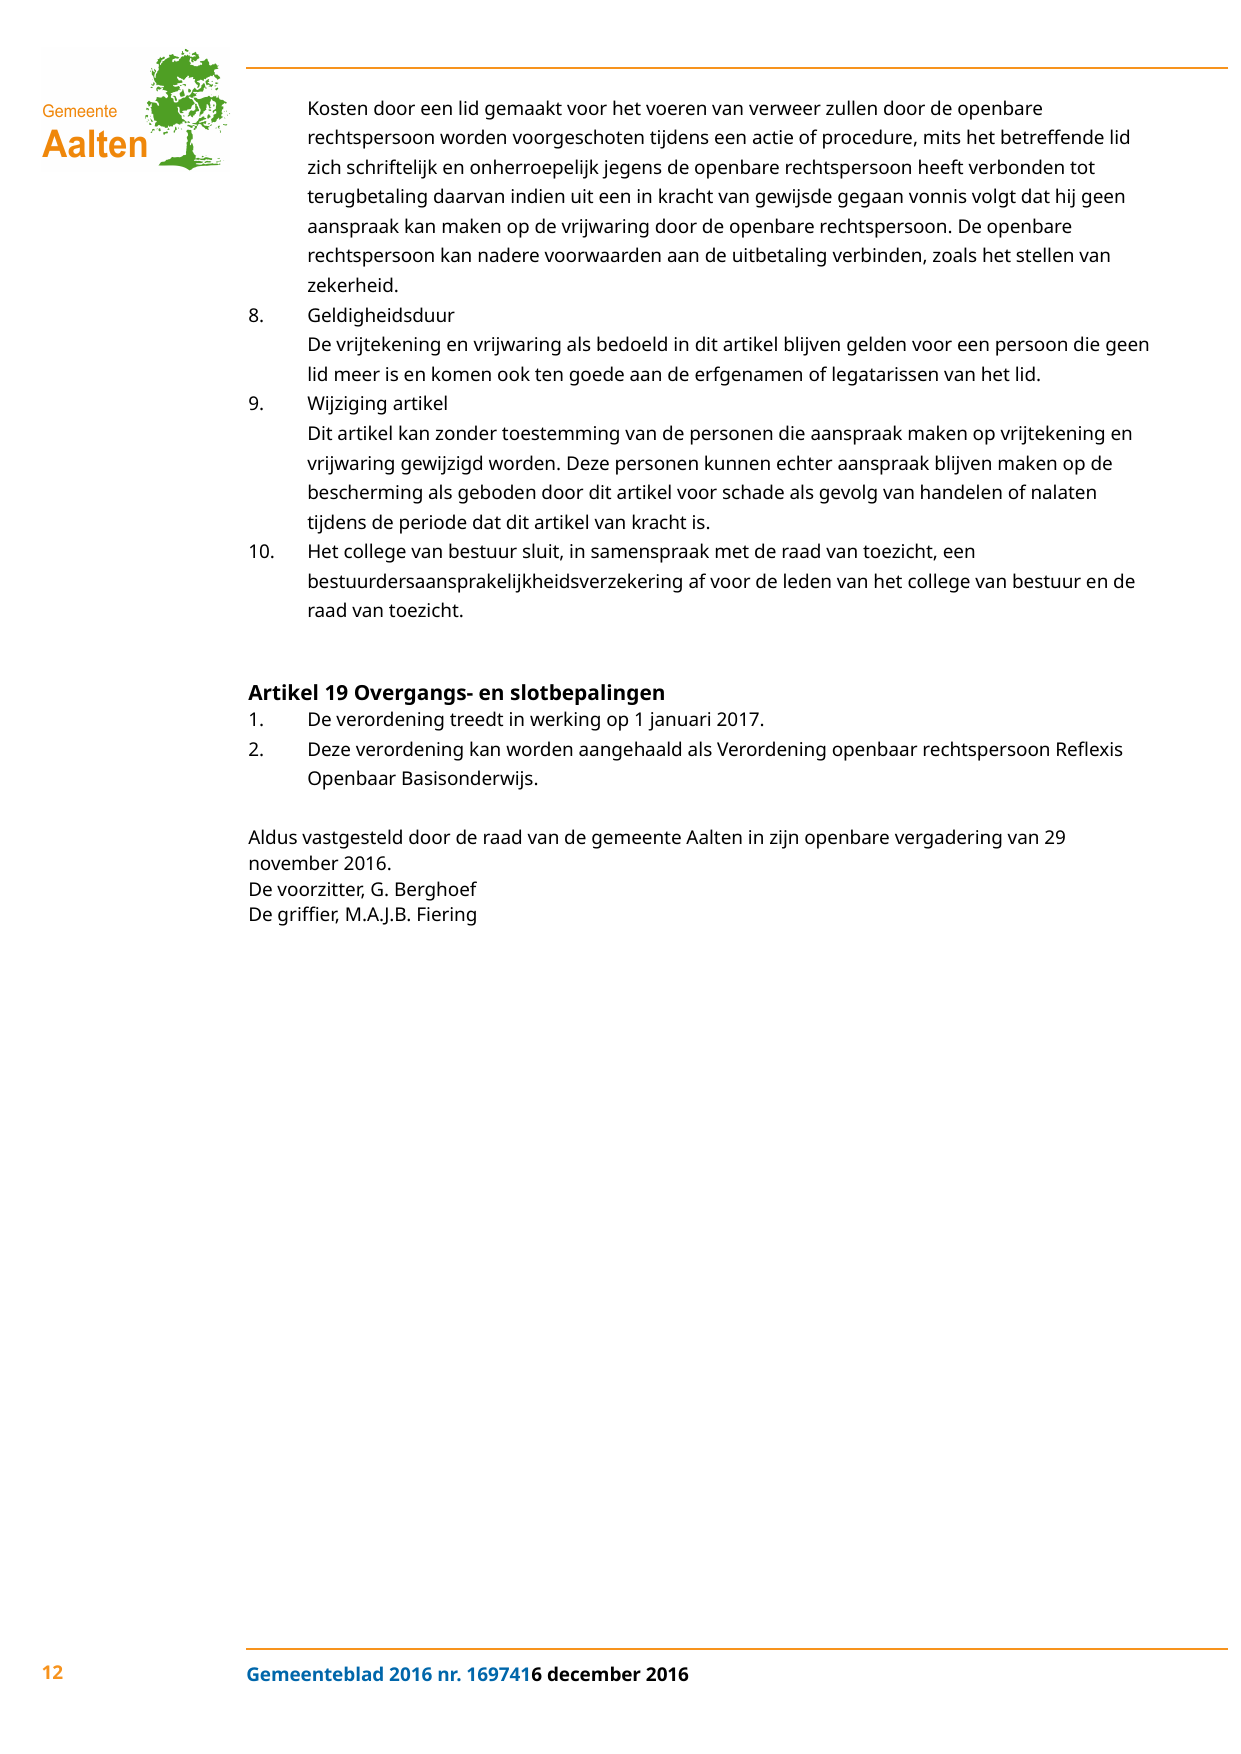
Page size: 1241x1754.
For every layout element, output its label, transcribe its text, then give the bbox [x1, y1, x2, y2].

list Deze verordening kan worden aangehaald als Verordening openbaar rechtspersoon Reflexis Openbaar Basisonderwijs. [248, 736, 1152, 791]
text Artikel 19 Overgangs- en slotbepalingen [248, 678, 1152, 706]
text De griffier, M.A.J.B. Fiering [248, 902, 1152, 927]
list Kosten door een lid gemaakt voor het voeren van verweer zullen door de openbare rechtspersoon worden voorgeschoten tijdens een actie of procedure, mits het betreffende lid zich schriftelijk en onherroepelijk jegens de openbare rechtspersoon heeft verbonden tot terugbetaling daarvan indien uit een in kracht van gewijsde gegaan vonnis volgt dat hij geen aanspraak kan maken op de vrijwaring door de openbare rechtspersoon. De openbare rechtspersoon kan nadere voorwaarden aan de uitbetaling verbinden, zoals het stellen van zekerheid. [248, 95, 1152, 298]
picture [41, 47, 231, 172]
text Aldus vastgesteld door de raad van de gemeente Aalten in zijn openbare vergadering van 29 november 2016. [248, 824, 1152, 876]
list Wijziging artikel [248, 391, 1152, 416]
list Het college van bestuur sluit, in samenspraak met de raad van toezicht, een bestuurdersaansprakelijkheidsverzekering af voor de leden van het college van bestuur en de raad van toezicht. [248, 538, 1152, 623]
list Dit artikel kan zonder toestemming van de personen die aanspraak maken op vrijtekening en vrijwaring gewijzigd worden. Deze personen kunnen echter aanspraak blijven maken op de bescherming als geboden door dit artikel voor schade als gevolg van handelen of nalaten tijdens de periode dat dit artikel van kracht is. [248, 420, 1152, 535]
list Geldigheidsduur [248, 302, 1152, 328]
list De vrijtekening en vrijwaring als bedoeld in dit artikel blijven gelden voor een persoon die geen lid meer is en komen ook ten goede aan de erfgenamen of legatarissen van het lid. [248, 331, 1152, 387]
list De verordening treedt in werking op 1 januari 2017. [248, 706, 1152, 732]
text De voorzitter, G. Berghoef [248, 876, 1152, 902]
